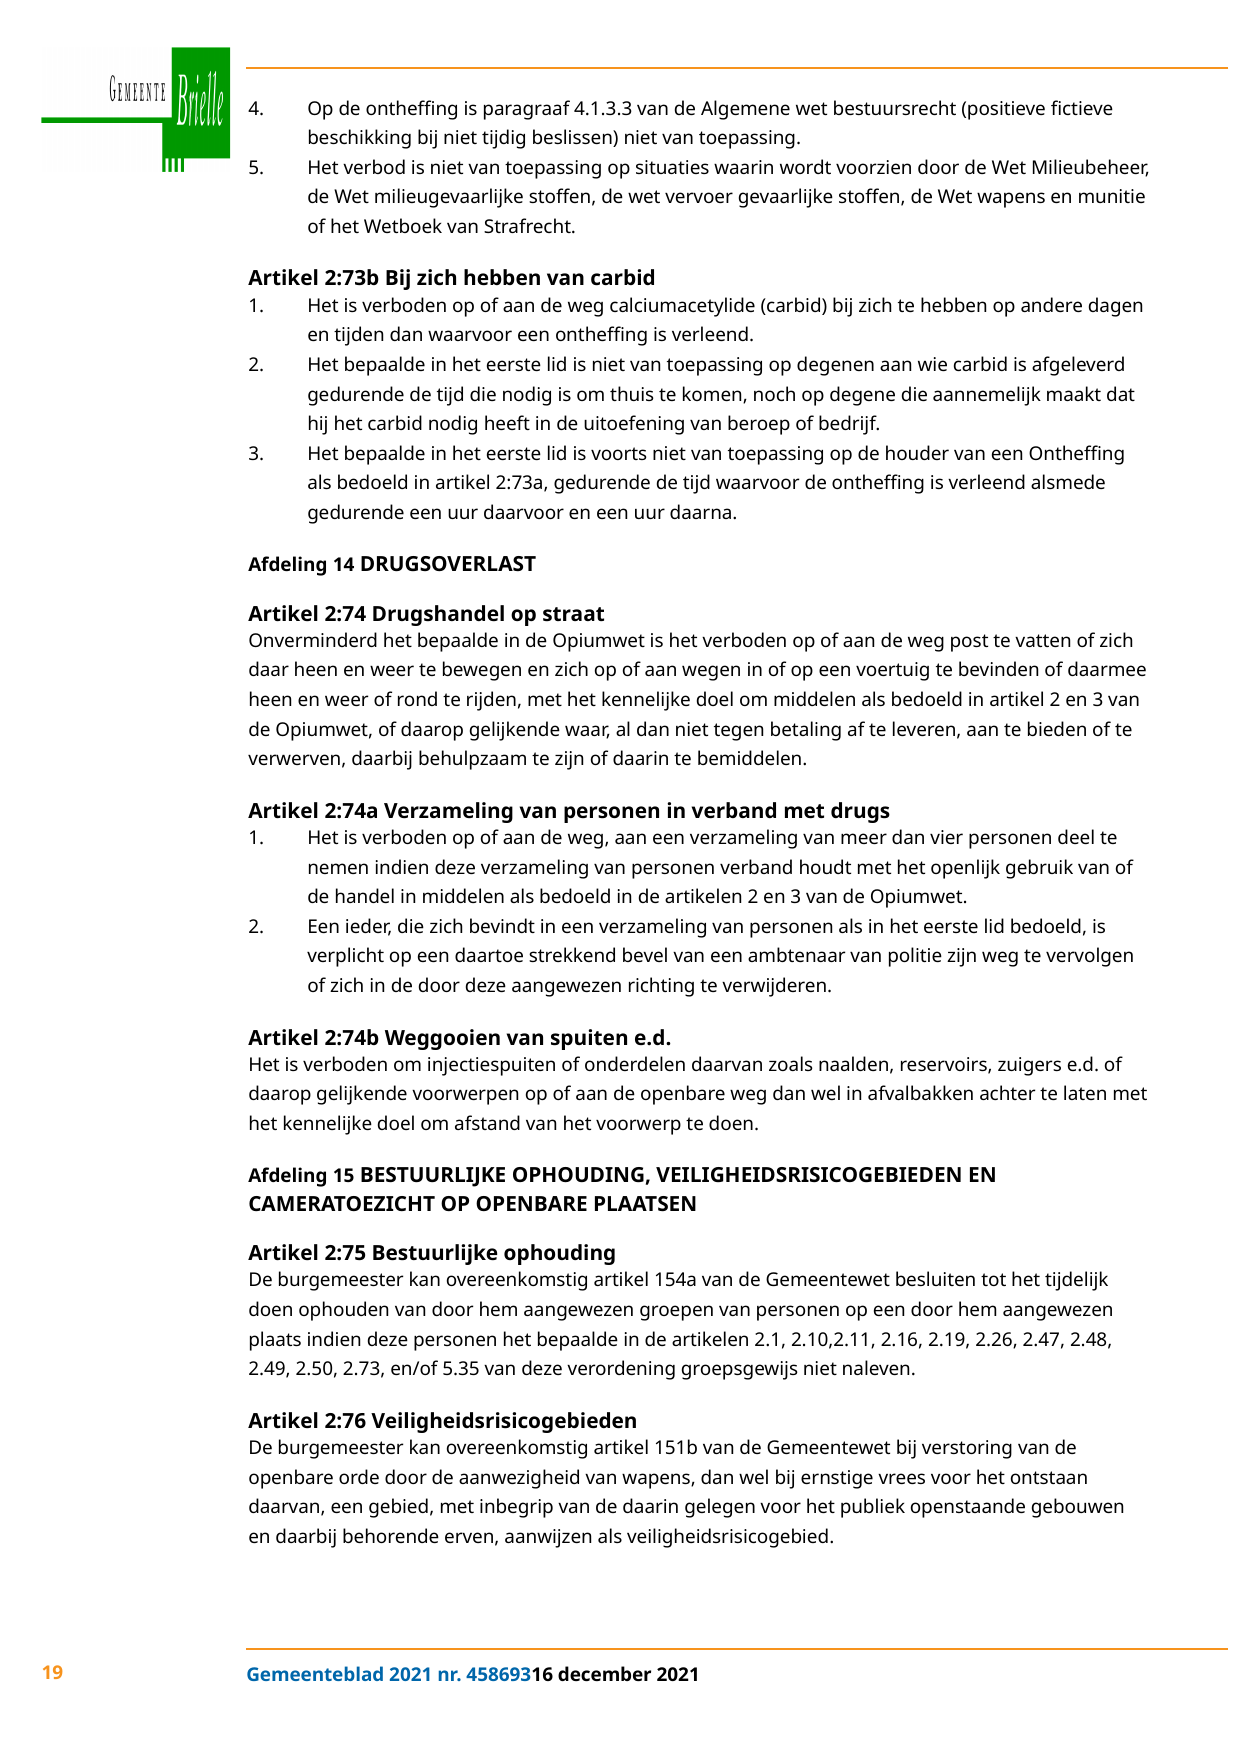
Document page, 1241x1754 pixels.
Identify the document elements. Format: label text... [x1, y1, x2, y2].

list Het is verboden op of aan de weg calciumacetylide (carbid) bij zich te hebben op andere dagen en tijden dan waarvoor een ontheffing is verleend. [248, 292, 1152, 347]
text Afdeling 15 BESTUURLIJKE OPHOUDING, VEILIGHEIDSRISICOGEBIEDEN EN CAMERATOEZICHT OP OPENBARE PLAATSEN [248, 1161, 1152, 1217]
list Het verbod is niet van toepassing op situaties waarin wordt voorzien door de Wet Milieubeheer, de Wet milieugevaarlijke stoffen, de wet vervoer gevaarlijke stoffen, de Wet wapens en munitie of het Wetboek van Strafrecht. [248, 154, 1152, 239]
list Het is verboden op of aan de weg, aan een verzameling van meer dan vier personen deel te nemen indien deze verzameling van personen verband houdt met het openlijk gebruik van of de handel in middelen als bedoeld in de artikelen 2 en 3 van de Opiumwet. [248, 824, 1152, 909]
text Artikel 2:74a Verzameling van personen in verband met drugs [248, 796, 1152, 824]
list Het bepaalde in het eerste lid is niet van toepassing op degenen aan wie carbid is afgeleverd gedurende de tijd die nodig is om thuis te komen, noch op degene die aannemelijk maakt dat hij het carbid nodig heeft in de uitoefening van beroep of bedrijf. [248, 351, 1152, 436]
text Artikel 2:74b Weggooien van spuiten e.d. [248, 1023, 1152, 1051]
list Een ieder, die zich bevindt in een verzameling van personen als in het eerste lid bedoeld, is verplicht op een daartoe strekkend bevel van een ambtenaar van politie zijn weg te vervolgen of zich in de door deze aangewezen richting te verwijderen. [248, 913, 1152, 998]
text De burgemeester kan overeenkomstig artikel 151b van de Gemeentewet bij verstoring van de openbare orde door de aanwezigheid van wapens, dan wel bij ernstige vrees voor het ontstaan daarvan, een gebied, met inbegrip van de daarin gelegen voor het publiek openstaande gebouwen en daarbij behorende erven, aanwijzen als veiligheidsrisicogebied. [248, 1434, 1152, 1549]
text Artikel 2:73b Bij zich hebben van carbid [248, 263, 1152, 292]
text Onverminderd het bepaalde in de Opiumwet is het verboden op of aan de weg post te vatten of zich daar heen en weer te bewegen en zich op of aan wegen in of op een voertuig te bevinden of daarmee heen en weer of rond te rijden, met het kennelijke doel om middelen als bedoeld in artikel 2 en 3 van de Opiumwet, of daarop gelijkende waar, al dan niet tegen betaling af te leveren, aan te bieden of te verwerven, daarbij behulpzaam te zijn of daarin te bemiddelen. [248, 627, 1152, 771]
list Het bepaalde in het eerste lid is voorts niet van toepassing op de houder van een Ontheffing als bedoeld in artikel 2:73a, gedurende de tijd waarvoor de ontheffing is verleend alsmede gedurende een uur daarvoor en een uur daarna. [248, 440, 1152, 525]
text Artikel 2:75 Bestuurlijke ophouding [248, 1238, 1152, 1267]
text Artikel 2:76 Veiligheidsrisicogebieden [248, 1406, 1152, 1434]
text Artikel 2:74 Drugshandel op straat [248, 599, 1152, 627]
text Afdeling 14 DRUGSOVERLAST [248, 549, 1152, 578]
text Het is verboden om injectiespuiten of onderdelen daarvan zoals naalden, reservoirs, zuigers e.d. of daarop gelijkende voorwerpen op of aan de openbare weg dan wel in afvalbakken achter te laten met het kennelijke doel om afstand van het voorwerp te doen. [248, 1051, 1152, 1136]
list Op de ontheffing is paragraaf 4.1.3.3 van de Algemene wet bestuursrecht (positieve fictieve beschikking bij niet tijdig beslissen) niet van toepassing. [248, 95, 1152, 150]
picture [41, 47, 231, 172]
text De burgemeester kan overeenkomstig artikel 154a van de Gemeentewet besluiten tot het tijdelijk doen ophouden van door hem aangewezen groepen van personen op een door hem aangewezen plaats indien deze personen het bepaalde in de artikelen 2.1, 2.10,2.11, 2.16, 2.19, 2.26, 2.47, 2.48, 2.49, 2.50, 2.73, en/of 5.35 van deze verordening groepsgewijs niet naleven. [248, 1267, 1152, 1381]
